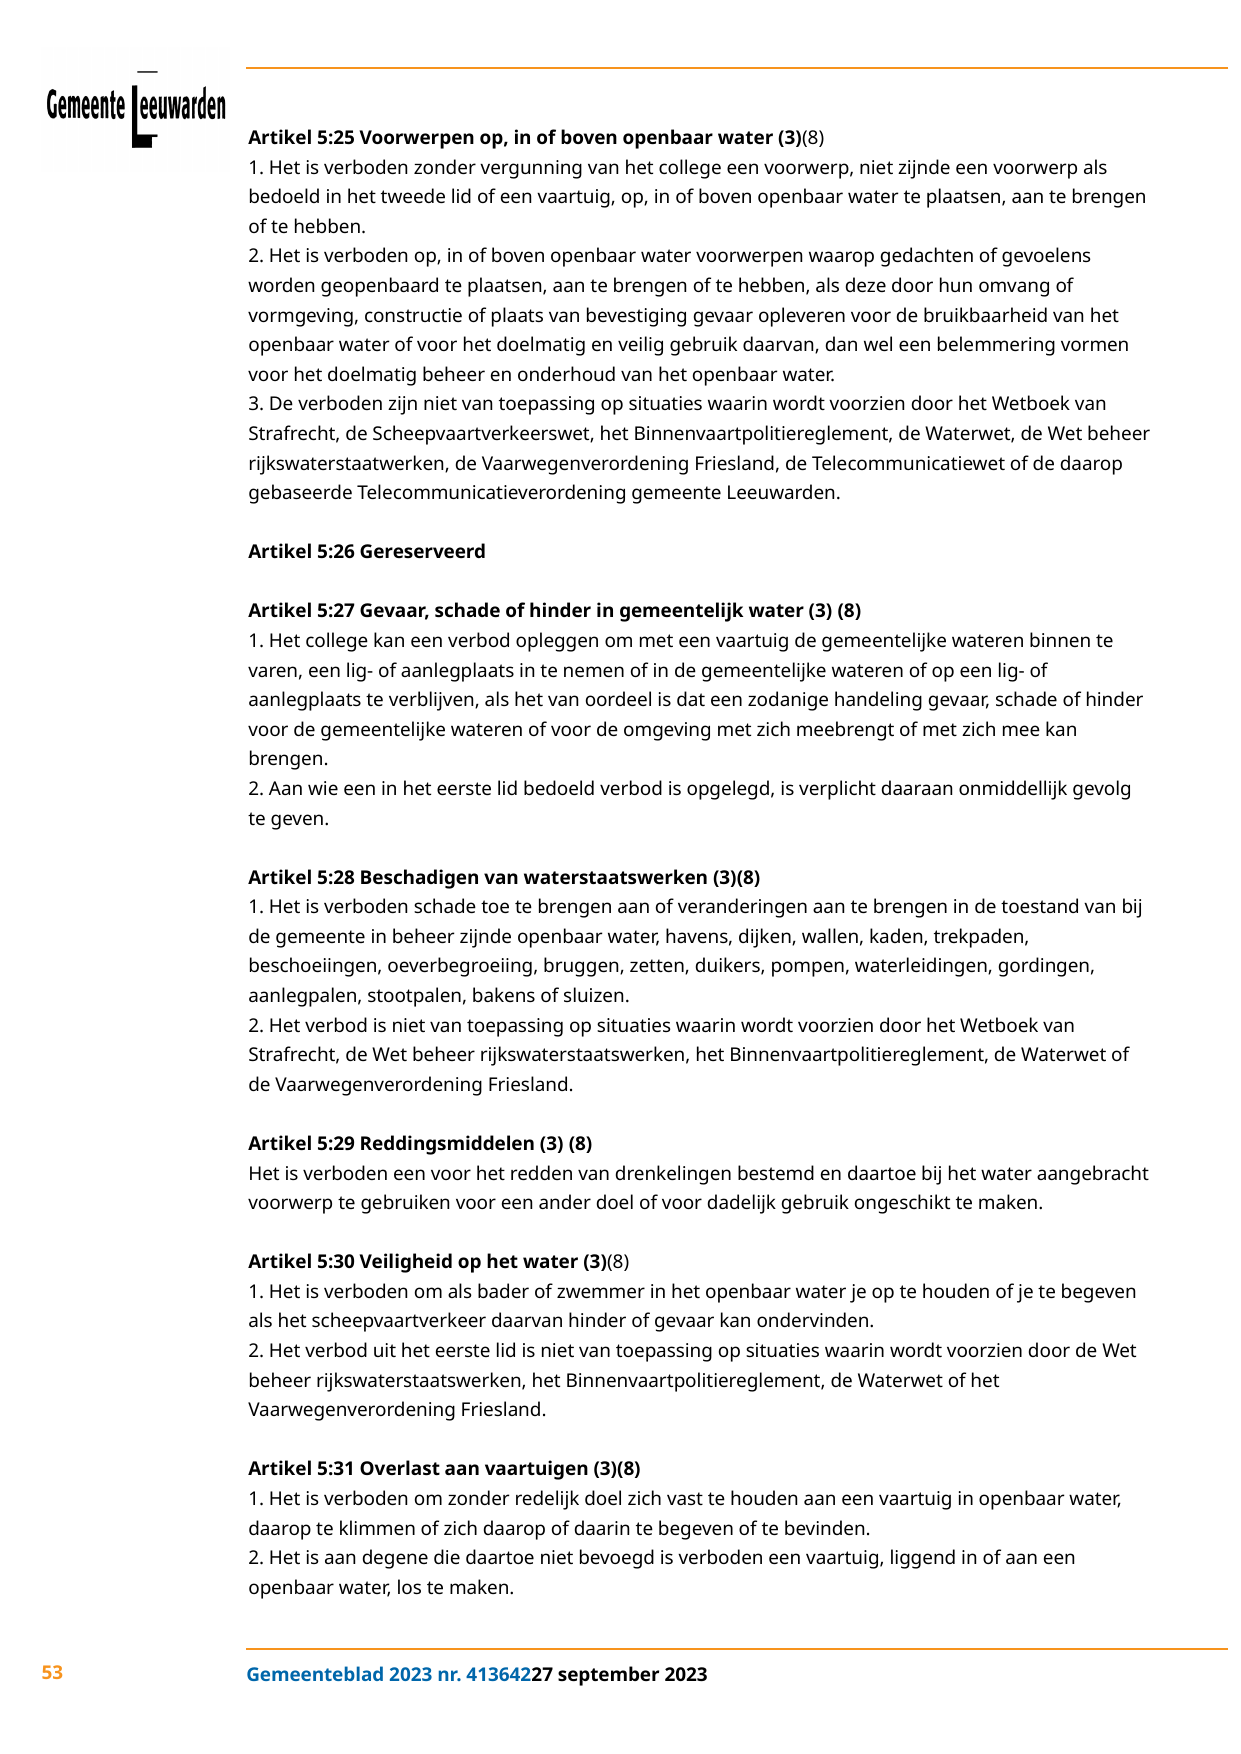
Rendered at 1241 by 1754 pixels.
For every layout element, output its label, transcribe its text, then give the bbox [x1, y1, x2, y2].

text 1. Het is verboden schade toe te brengen aan of veranderingen aan te brengen in de toestand van bij de gemeente in beheer zijnde openbaar water, havens, dijken, wallen, kaden, trekpaden, beschoeiingen, oeverbegroeiing, bruggen, zetten, duikers, pompen, waterleidingen, gordingen, aanlegpalen, stootpalen, bakens of sluizen. [248, 893, 1152, 1008]
text 3. De verboden zijn niet van toepassing op situaties waarin wordt voorzien door het Wetboek van Strafrecht, de Scheepvaartverkeerswet, het Binnenvaartpolitiereglement, de Waterwet, de Wet beheer rijkswaterstaatwerken, de Vaarwegenverordening Friesland, de Telecommunicatiewet of de daarop gebaseerde Telecommunicatieverordening gemeente Leeuwarden. [248, 391, 1152, 505]
picture [41, 47, 231, 172]
text 1. Het is verboden om als bader of zwemmer in het openbaar water je op te houden of je te begeven als het scheepvaart­verkeer daarvan hinder of gevaar kan ondervinden. [248, 1278, 1152, 1333]
text 2. Het is aan degene die daartoe niet bevoegd is verboden een vaartuig, liggend in of aan een openbaar water, los te maken. [248, 1544, 1152, 1600]
text Artikel 5:27 Gevaar, schade of hinder in gemeentelijk water (3) (8) [248, 598, 1152, 623]
text 2. Aan wie een in het eerste lid bedoeld verbod is opgelegd, is verplicht daaraan onmiddellijk gevolg te geven. [248, 775, 1152, 831]
text Artikel 5:30 Veiligheid op het water (3)(8) [248, 1248, 1152, 1274]
text Artikel 5:26 Gereserveerd [248, 538, 1152, 564]
text Artikel 5:29 Reddingsmiddelen (3) (8) [248, 1130, 1152, 1156]
text Artikel 5:28 Beschadigen van waterstaatswerken (3)(8) [248, 864, 1152, 890]
text 1. Het is verboden om zonder redelijk doel zich vast te houden aan een vaartuig in openbaar water, daarop te klimmen of zich daarop of daarin te begeven of te bevinden. [248, 1485, 1152, 1541]
text 2. Het verbod is niet van toepassing op situaties waarin wordt voorzien door het Wetboek van Strafrecht, de Wet beheer rijkswaterstaatswerken, het Binnenvaartpolitiereglement, de Waterwet of de Vaarwegenverordening Friesland. [248, 1012, 1152, 1097]
text 2. Het is verboden op, in of boven openbaar water voorwerpen waarop gedachten of gevoelens worden geopenbaard te plaatsen, aan te brengen of te hebben, als deze door hun omvang of vormgeving, constructie of plaats van bevestiging gevaar opleveren voor de bruikbaarheid van het openbaar water of voor het doelmatig en veilig gebruik daarvan, dan wel een belemmering vormen voor het doelmatig beheer en onderhoud van het openbaar water. [248, 243, 1152, 387]
text Artikel 5:25 Voorwerpen op, in of boven openbaar water (3)(8) [248, 124, 1152, 150]
text 1. Het college kan een verbod opleggen om met een vaartuig de gemeentelijke wateren binnen te varen, een lig- of aanlegplaats in te nemen of in de gemeentelijke wateren of op een lig- of aanlegplaats te verblijven, als het van oordeel is dat een zodanige handeling gevaar, schade of hinder voor de gemeentelijke wateren of voor de omgeving met zich meebrengt of met zich mee kan brengen. [248, 627, 1152, 771]
text 1. Het is verboden zonder vergunning van het college een voorwerp, niet zijnde een voorwerp als bedoeld in het tweede lid of een vaartuig, op, in of boven openbaar water te plaatsen, aan te brengen of te hebben. [248, 154, 1152, 239]
text Het is verboden een voor het redden van drenkelingen bestemd en daartoe bij het water aangebracht voorwerp te gebruiken voor een ander doel of voor dadelijk gebruik ongeschikt te maken. [248, 1160, 1152, 1215]
text 2. Het verbod uit het eerste lid is niet van toepassing op situaties waarin wordt voorzien door de Wet beheer rijkswaterstaatswerken, het Binnenvaart­politieregle­ment, de Waterwet of het Vaarwegenverordening Friesland. [248, 1337, 1152, 1422]
text Artikel 5:31 Overlast aan vaartuigen (3)(8) [248, 1456, 1152, 1481]
